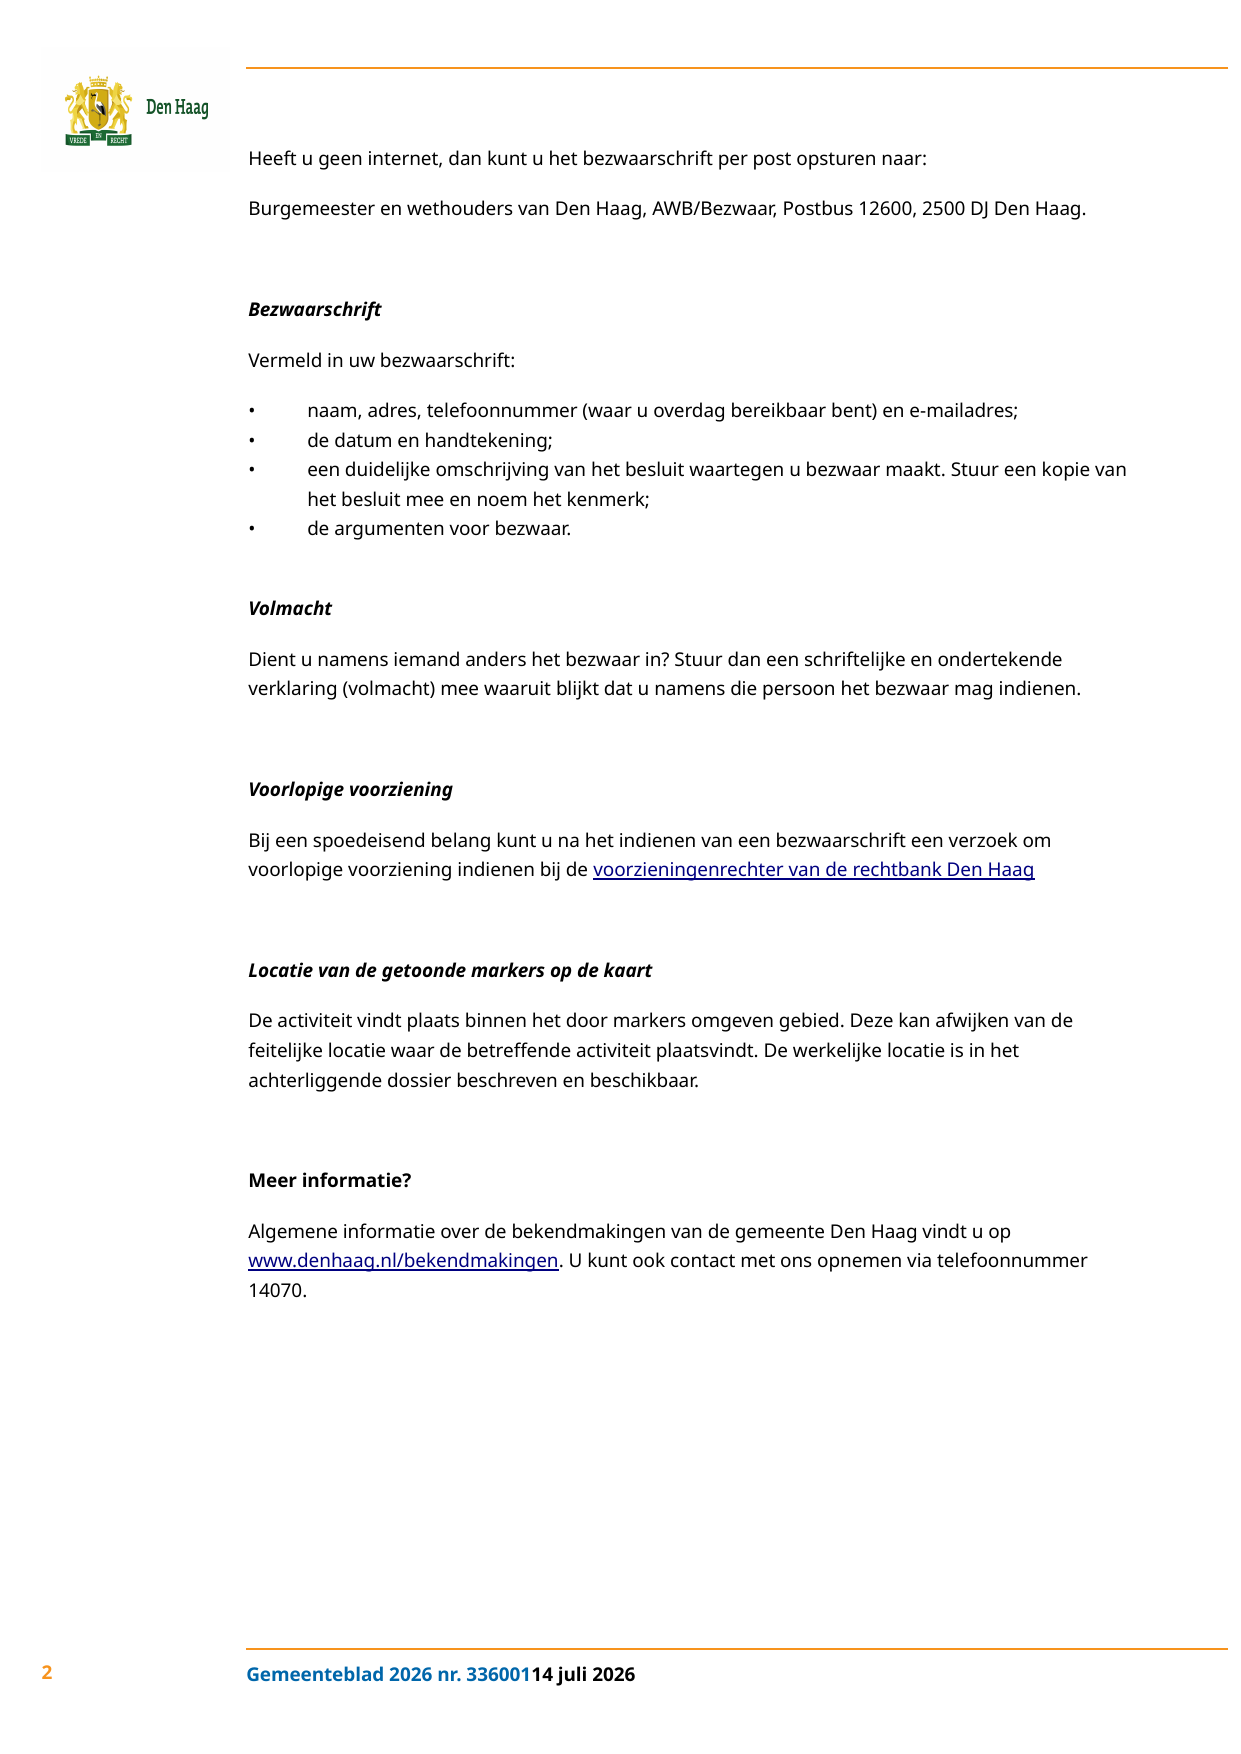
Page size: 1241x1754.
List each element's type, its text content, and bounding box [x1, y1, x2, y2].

text Bezwaarschrift [248, 296, 1152, 322]
list een duidelijke omschrijving van het besluit waartegen u bezwaar maakt. Stuur een kopie van het besluit mee en noem het kenmerk; [248, 456, 1152, 512]
text Locatie van de getoonde markers op de kaart [248, 957, 1152, 983]
text Bij een spoedeisend belang kunt u na het indienen van een bezwaarschrift een verzoek om voorlopige voorziening indienen bij de voorzieningenrechter van de rechtbank Den Haag [248, 827, 1152, 882]
text Burgemeester en wethouders van Den Haag, AWB/Bezwaar, Postbus 12600, 2500 DJ Den Haag. [248, 196, 1152, 221]
list naam, adres, telefoonnummer (waar u overdag bereikbaar bent) en e-mailadres; [248, 397, 1152, 423]
text Vermeld in uw bezwaarschrift: [248, 347, 1152, 373]
list de argumenten voor bezwaar. [248, 516, 1152, 541]
text Meer informatie? [248, 1168, 1152, 1193]
text Dient u namens iemand anders het bezwaar in? Stuur dan een schriftelijke en ondertekende verklaring (volmacht) mee waaruit blijkt dat u namens die persoon het bezwaar mag indienen. [248, 646, 1152, 701]
text Volmacht [248, 596, 1152, 621]
text De activiteit vindt plaats binnen het door markers omgeven gebied. Deze kan afwijken van de feitelijke locatie waar de betreffende activiteit plaatsvindt. De werkelijke locatie is in het achterliggende dossier beschreven en beschikbaar. [248, 1008, 1152, 1093]
picture [41, 47, 231, 172]
text Heeft u geen internet, dan kunt u het bezwaarschrift per post opsturen naar: [248, 145, 1152, 171]
text Voorlopige voorziening [248, 776, 1152, 802]
text Algemene informatie over de bekendmakingen van de gemeente Den Haag vindt u op www.denhaag.nl/bekendmakingen. U kunt ook contact met ons opnemen via telefoonnummer 14070. [248, 1218, 1152, 1303]
list de datum en handtekening; [248, 427, 1152, 453]
